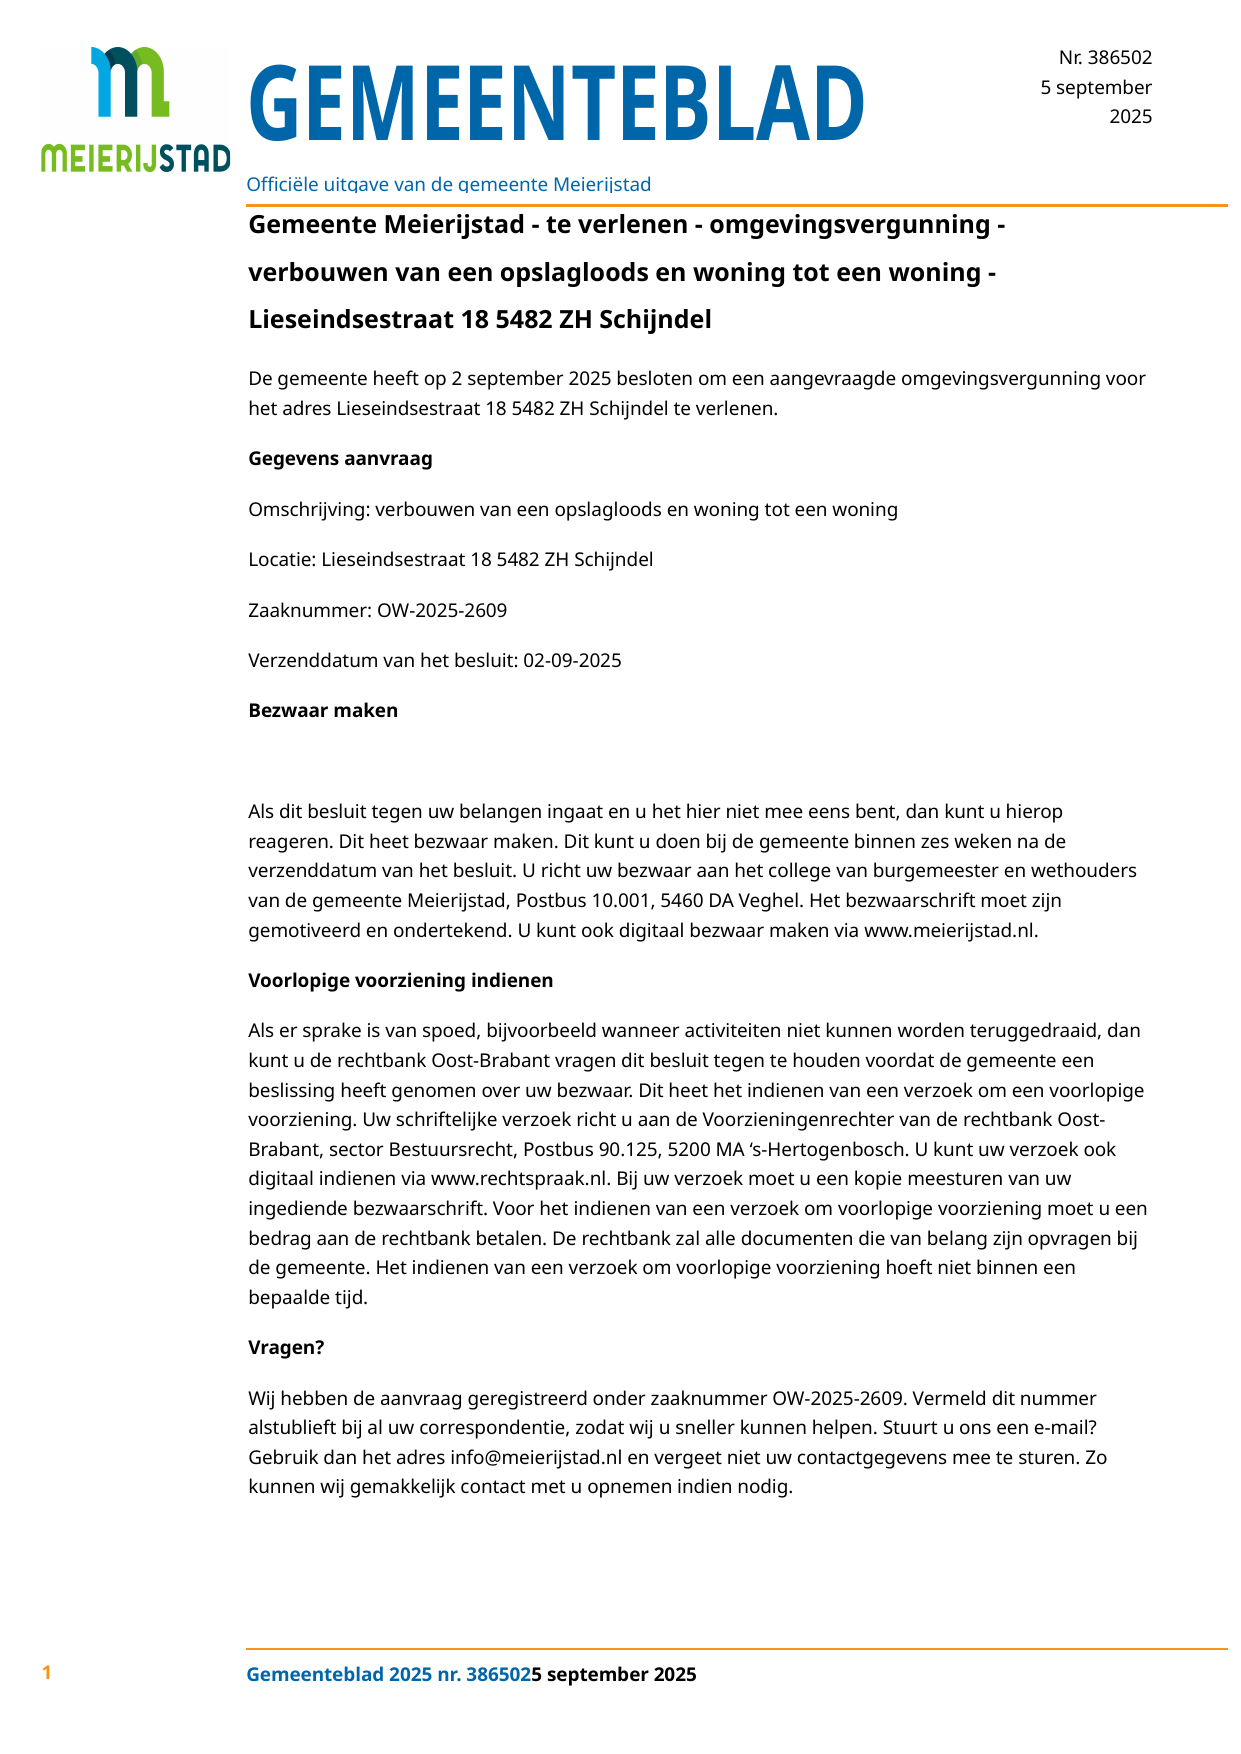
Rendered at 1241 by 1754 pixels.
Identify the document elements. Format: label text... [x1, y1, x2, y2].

text Als dit besluit tegen uw belangen ingaat en u het hier niet mee eens bent, dan kunt u hierop reageren. Dit heet bezwaar maken. Dit kunt u doen bij de gemeente binnen zes weken na de verzenddatum van het besluit. U richt uw bezwaar aan het college van burgemeester en wethouders van de gemeente Meierijstad, Postbus 10.001, 5460 DA Veghel. Het bezwaarschrift moet zijn gemotiveerd en ondertekend. U kunt ook digitaal bezwaar maken via www.meierijstad.nl. [248, 798, 1152, 942]
text Voorlopige voorziening indienen [248, 967, 1152, 993]
text Omschrijving: verbouwen van een opslagloods en woning tot een woning [248, 496, 1152, 522]
text Bezwaar maken [248, 698, 1152, 723]
text Gegevens aanvraag [248, 446, 1152, 471]
text Als er sprake is van spoed, bijvoorbeeld wanneer activiteiten niet kunnen worden teruggedraaid, dan kunt u de rechtbank Oost-Brabant vragen dit besluit tegen te houden voordat de gemeente een beslissing heeft genomen over uw bezwaar. Dit heet het indienen van een verzoek om een voorlopige voorziening. Uw schriftelijke verzoek richt u aan de Voorzieningenrechter van de rechtbank Oost-Brabant, sector Bestuursrecht, Postbus 90.125, 5200 MA ‘s-Hertogenbosch. U kunt uw verzoek ook digitaal indienen via www.rechtspraak.nl. Bij uw verzoek moet u een kopie meesturen van uw ingediende bezwaarschrift. Voor het indienen van een verzoek om voorlopige voorziening moet u een bedrag aan de rechtbank betalen. De rechtbank zal alle documenten die van belang zijn opvragen bij de gemeente. Het indienen van een verzoek om voorlopige voorziening hoeft niet binnen een bepaalde tijd. [248, 1018, 1152, 1309]
text Vragen? [248, 1334, 1152, 1360]
text Verzenddatum van het besluit: 02-09-2025 [248, 647, 1152, 673]
text Zaaknummer: OW-2025-2609 [248, 597, 1152, 622]
text Gemeente Meierijstad - te verlenen - omgevingsvergunning - verbouwen van een opslagloods en woning tot een woning - Lieseindsestraat 18 5482 ZH Schijndel [248, 207, 1152, 336]
picture [41, 47, 231, 172]
text Wij hebben de aanvraag geregistreerd onder zaaknummer OW-2025-2609. Vermeld dit nummer alstublieft bij al uw correspondentie, zodat wij u sneller kunnen helpen. Stuurt u ons een e-mail? Gebruik dan het adres info@meierijstad.nl en vergeet niet uw contactgegevens mee te sturen. Zo kunnen wij gemakkelijk contact met u opnemen indien nodig. [248, 1385, 1152, 1499]
text De gemeente heeft op 2 september 2025 besloten om een aangevraagde omgevingsvergunning voor het adres Lieseindsestraat 18 5482 ZH Schijndel te verlenen. [248, 366, 1152, 421]
text Locatie: Lieseindsestraat 18 5482 ZH Schijndel [248, 546, 1152, 572]
